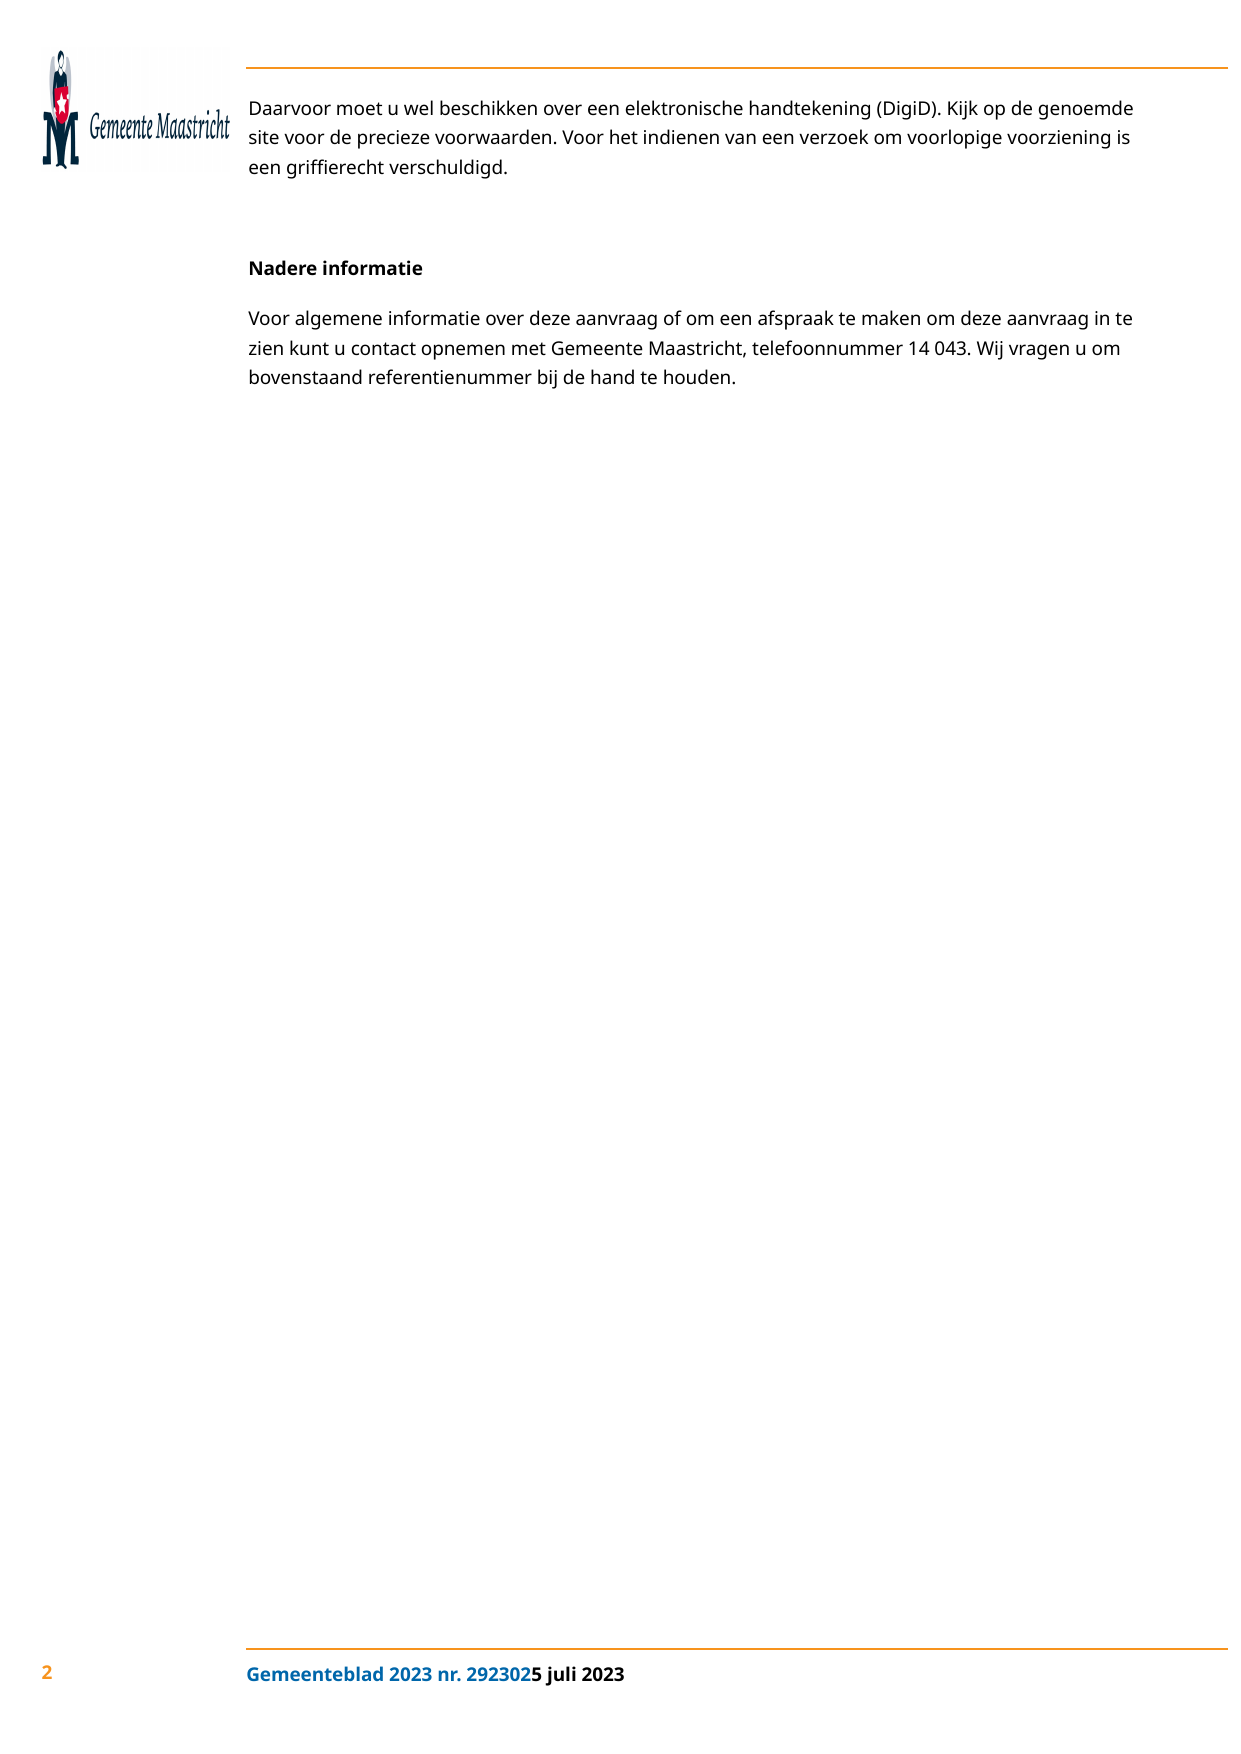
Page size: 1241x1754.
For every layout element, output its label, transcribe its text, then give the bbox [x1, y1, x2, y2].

text Nadere informatie [248, 255, 1152, 281]
text Voor algemene informatie over deze aanvraag of om een afspraak te maken om deze aanvraag in te zien kunt u contact opnemen met Gemeente Maastricht, telefoonnummer 14 043. Wij vragen u om bovenstaand referentienummer bij de hand te houden. [248, 305, 1152, 390]
picture [41, 47, 231, 172]
text Daarvoor moet u wel beschikken over een elektronische handtekening (DigiD). Kijk op de genoemde site voor de precieze voorwaarden. Voor het indienen van een verzoek om voorlopige voorziening is een griffierecht verschuldigd. [248, 95, 1152, 180]
